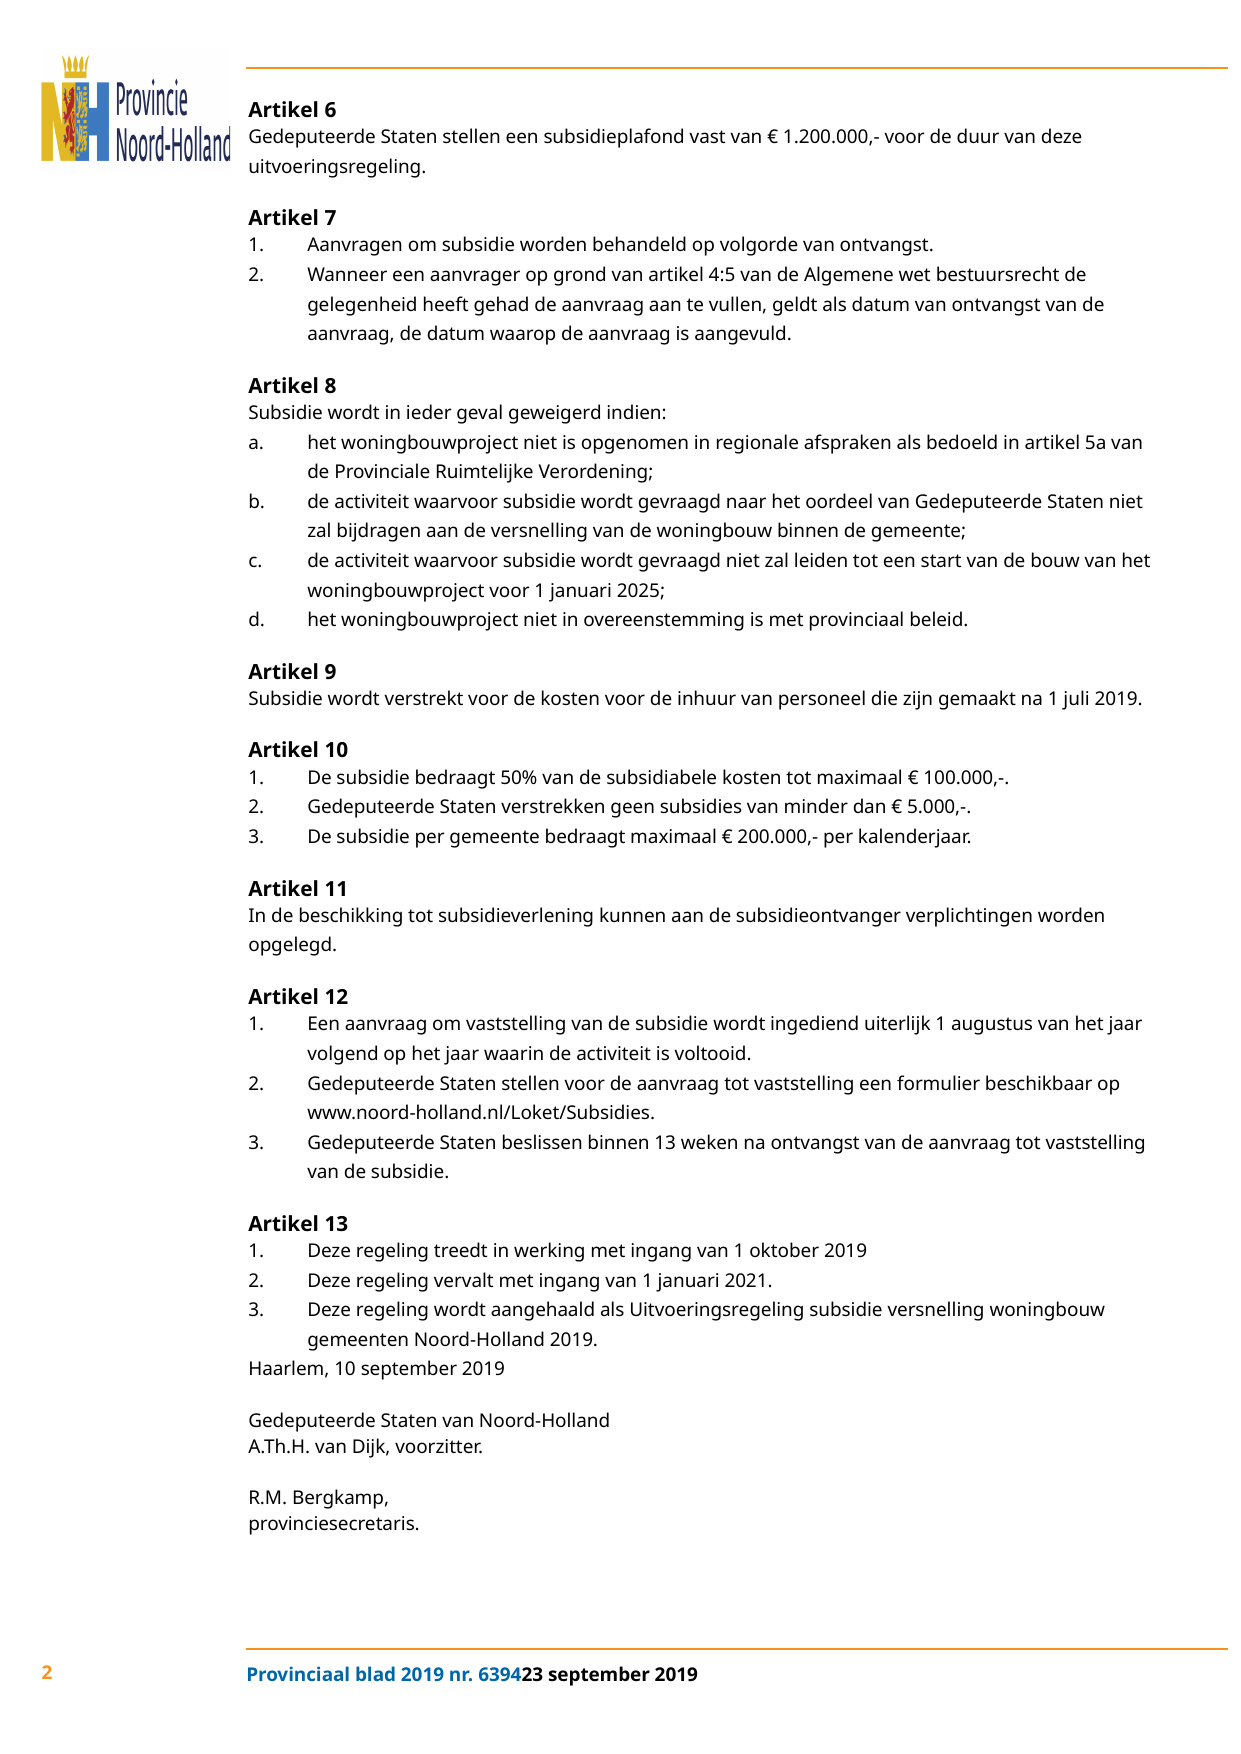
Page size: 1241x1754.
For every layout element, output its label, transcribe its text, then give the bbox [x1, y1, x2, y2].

text Artikel 11 [248, 874, 1152, 902]
list Deze regeling treedt in werking met ingang van 1 oktober 2019 [248, 1237, 1152, 1263]
list Gedeputeerde Staten stellen voor de aanvraag tot vaststelling een formulier beschikbaar op www.noord-holland.nl/Loket/Subsidies. [248, 1070, 1152, 1125]
text Artikel 12 [248, 982, 1152, 1011]
text Subsidie wordt in ieder geval geweigerd indien: [248, 399, 1152, 425]
list de activiteit waarvoor subsidie wordt gevraagd niet zal leiden tot een start van de bouw van het woningbouwproject voor 1 januari 2025; [248, 547, 1152, 602]
list het woningbouwproject niet is opgenomen in regionale afspraken als bedoeld in artikel 5a van de Provinciale Ruimtelijke Verordening; [248, 429, 1152, 484]
text Gedeputeerde Staten stellen een subsidieplafond vast van € 1.200.000,- voor de duur van deze uitvoeringsregeling. [248, 123, 1152, 178]
text Gedeputeerde Staten van Noord-Holland [248, 1407, 1152, 1433]
list de activiteit waarvoor subsidie wordt gevraagd naar het oordeel van Gedeputeerde Staten niet zal bijdragen aan de versnelling van de woningbouw binnen de gemeente; [248, 488, 1152, 543]
list Aanvragen om subsidie worden behandeld op volgorde van ontvangst. [248, 232, 1152, 257]
text Subsidie wordt verstrekt voor de kosten voor de inhuur van personeel die zijn gemaakt na 1 juli 2019. [248, 685, 1152, 711]
list Deze regeling wordt aangehaald als Uitvoeringsregeling subsidie versnelling woningbouw gemeenten Noord-Holland 2019. [248, 1296, 1152, 1352]
text Artikel 9 [248, 657, 1152, 685]
text Artikel 10 [248, 736, 1152, 764]
list De subsidie per gemeente bedraagt maximaal € 200.000,- per kalenderjaar. [248, 823, 1152, 849]
list het woningbouwproject niet in overeenstemming is met provinciaal beleid. [248, 606, 1152, 632]
text R.M. Bergkamp, [248, 1484, 1152, 1510]
picture [41, 47, 231, 172]
list Wanneer een aanvrager op grond van artikel 4:5 van de Algemene wet bestuursrecht de gelegenheid heeft gehad de aanvraag aan te vullen, geldt als datum van ontvangst van de aanvraag, de datum waarop de aanvraag is aangevuld. [248, 261, 1152, 346]
list Een aanvraag om vaststelling van de subsidie wordt ingediend uiterlijk 1 augustus van het jaar volgend op het jaar waarin de activiteit is voltooid. [248, 1011, 1152, 1066]
text Artikel 7 [248, 203, 1152, 232]
text provinciesecretaris. [248, 1510, 1152, 1536]
text Haarlem, 10 september 2019 [248, 1356, 1152, 1381]
text Artikel 6 [248, 95, 1152, 123]
list Gedeputeerde Staten verstrekken geen subsidies van minder dan € 5.000,-. [248, 794, 1152, 819]
text A.Th.H. van Dijk, voorzitter. [248, 1433, 1152, 1458]
list Gedeputeerde Staten beslissen binnen 13 weken na ontvangst van de aanvraag tot vaststelling van de subsidie. [248, 1129, 1152, 1184]
text Artikel 13 [248, 1209, 1152, 1237]
list Deze regeling vervalt met ingang van 1 januari 2021. [248, 1267, 1152, 1293]
list De subsidie bedraagt 50% van de subsidiabele kosten tot maximaal € 100.000,-. [248, 764, 1152, 790]
text In de beschikking tot subsidieverlening kunnen aan de subsidieontvanger verplichtingen worden opgelegd. [248, 902, 1152, 957]
text Artikel 8 [248, 371, 1152, 399]
